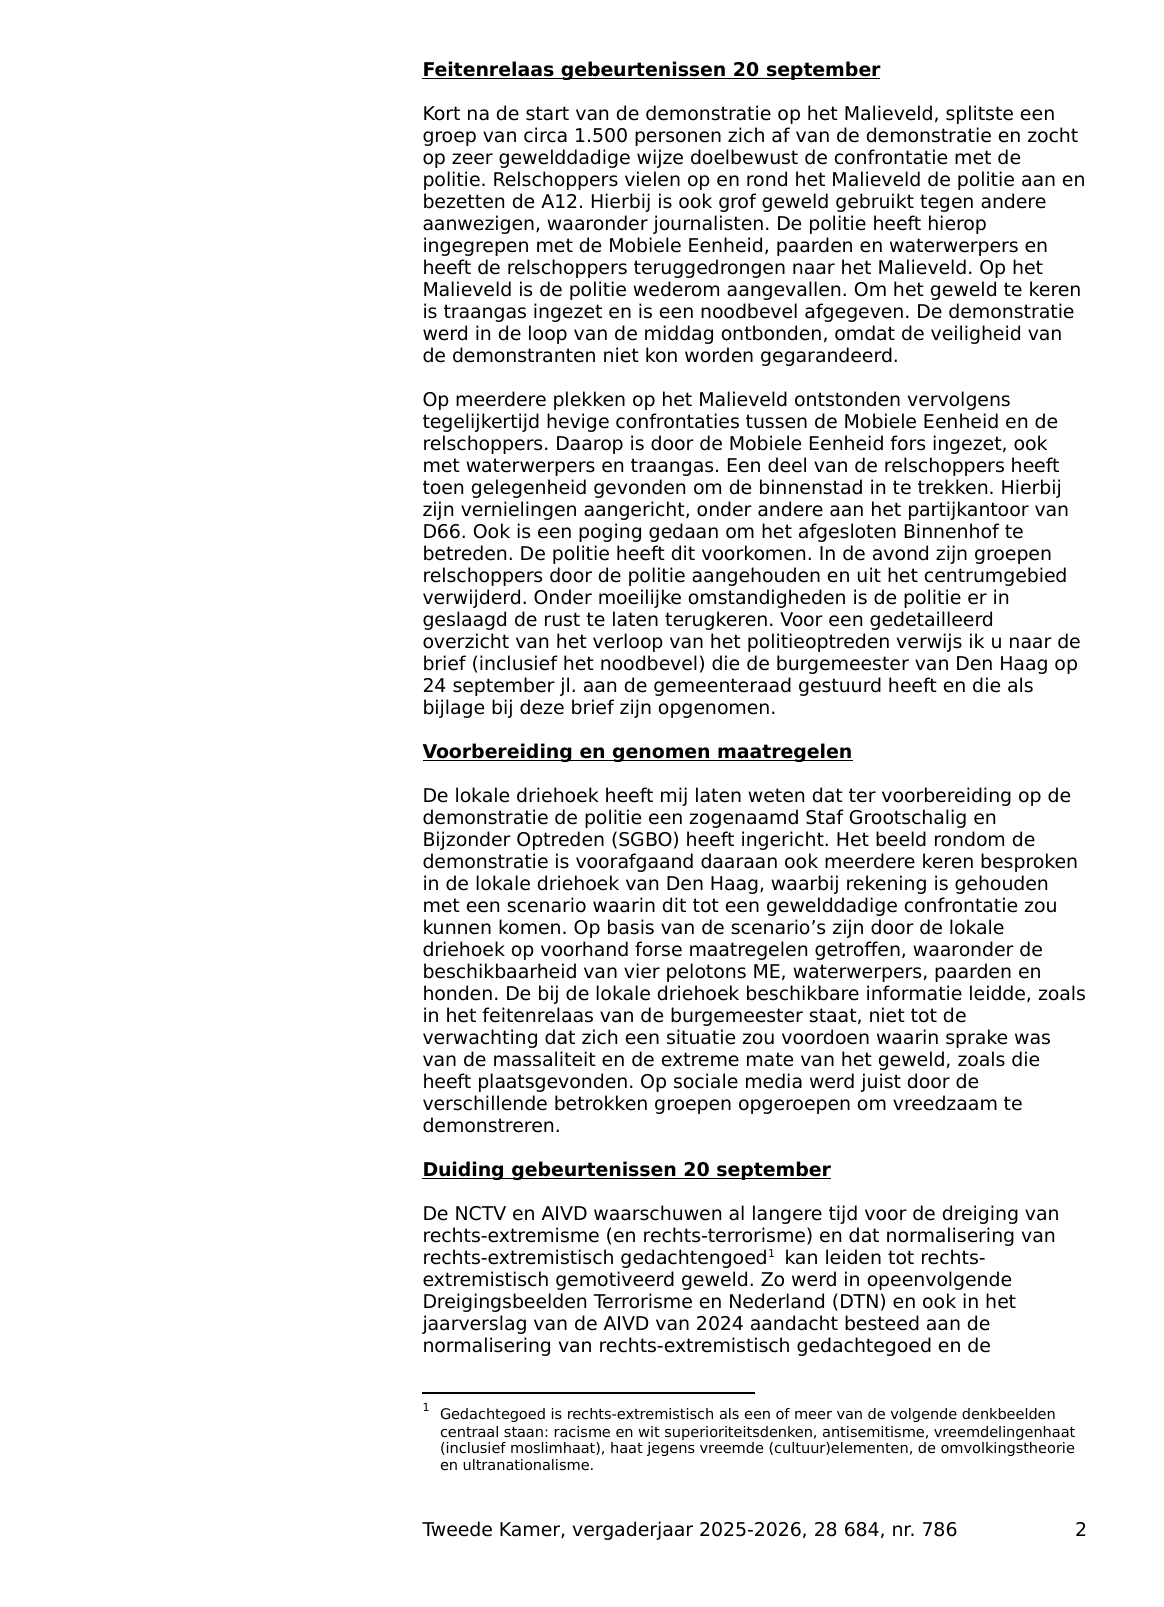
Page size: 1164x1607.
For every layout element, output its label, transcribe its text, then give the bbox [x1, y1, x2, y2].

subtitle Duiding gebeurtenissen 20 september [422, 1159, 1087, 1181]
text Kort na de start van de demonstratie op het Malieveld, splitste een groep van circa 1.500 personen zich af van de demonstratie en zocht op zeer gewelddadige wijze doelbewust de confrontatie met de politie. Relschoppers vielen op en rond het Malieveld de politie aan en bezetten de A12. Hierbij is ook grof geweld gebruikt tegen andere aanwezigen, waaronder journalisten. De politie heeft hierop ingegrepen met de Mobiele Eenheid, paarden en waterwerpers en heeft de relschoppers teruggedrongen naar het Malieveld. Op het Malieveld is de politie wederom aangevallen. Om het geweld te keren is traangas ingezet en is een noodbevel afgegeven. De demonstratie werd in de loop van de middag ontbonden, omdat de veiligheid van de demonstranten niet kon worden gegarandeerd. [422, 103, 1087, 367]
subtitle Feitenrelaas gebeurtenissen 20 september [422, 59, 1087, 81]
text De NCTV en AIVD waarschuwen al langere tijd voor de dreiging van rechts-extremisme (en rechts-terrorisme) en dat normalisering van rechts-extremistisch gedachtengoed kan leiden tot rechts-extremistisch gemotiveerd geweld. Zo werd in opeenvolgende Dreigingsbeelden Terrorisme en Nederland (DTN) en ook in het jaarverslag van de AIVD van 2024 aandacht besteed aan de normalisering van rechts-extremistisch gedachtegoed en de [422, 1203, 1087, 1357]
text Gedachtegoed is rechts-extremistisch als een of meer van de volgende denkbeelden centraal staan: racisme en wit superioriteitsdenken, antisemitisme, vreemdelingenhaat (inclusief moslimhaat), haat jegens vreemde (cultuur)elementen, de omvolkingstheorie en ultranationalisme. [422, 1402, 1087, 1474]
text Op meerdere plekken op het Malieveld ontstonden vervolgens tegelijkertijd hevige confrontaties tussen de Mobiele Eenheid en de relschoppers. Daarop is door de Mobiele Eenheid fors ingezet, ook met waterwerpers en traangas. Een deel van de relschoppers heeft toen gelegenheid gevonden om de binnenstad in te trekken. Hierbij zijn vernielingen aangericht, onder andere aan het partijkantoor van D66. Ook is een poging gedaan om het afgesloten Binnenhof te betreden. De politie heeft dit voorkomen. In de avond zijn groepen relschoppers door de politie aangehouden en uit het centrumgebied verwijderd. Onder moeilijke omstandigheden is de politie er in geslaagd de rust te laten terugkeren. Voor een gedetailleerd overzicht van het verloop van het politieoptreden verwijs ik u naar de brief (inclusief het noodbevel) die de burgemeester van Den Haag op 24 september jl. aan de gemeenteraad gestuurd heeft en die als bijlage bij deze brief zijn opgenomen. [422, 389, 1087, 719]
text De lokale driehoek heeft mij laten weten dat ter voorbereiding op de demonstratie de politie een zogenaamd Staf Grootschalig en Bijzonder Optreden (SGBO) heeft ingericht. Het beeld rondom de demonstratie is voorafgaand daaraan ook meerdere keren besproken in de lokale driehoek van Den Haag, waarbij rekening is gehouden met een scenario waarin dit tot een gewelddadige confrontatie zou kunnen komen. Op basis van de scenario’s zijn door de lokale driehoek op voorhand forse maatregelen getroffen, waaronder de beschikbaarheid van vier pelotons ME, waterwerpers, paarden en honden. De bij de lokale driehoek beschikbare informatie leidde, zoals in het feitenrelaas van de burgemeester staat, niet tot de verwachting dat zich een situatie zou voordoen waarin sprake was van de massaliteit en de extreme mate van het geweld, zoals die heeft plaatsgevonden. Op sociale media werd juist door de verschillende betrokken groepen opgeroepen om vreedzaam te demonstreren. [422, 785, 1087, 1137]
subtitle Voorbereiding en genomen maatregelen [422, 741, 1087, 763]
